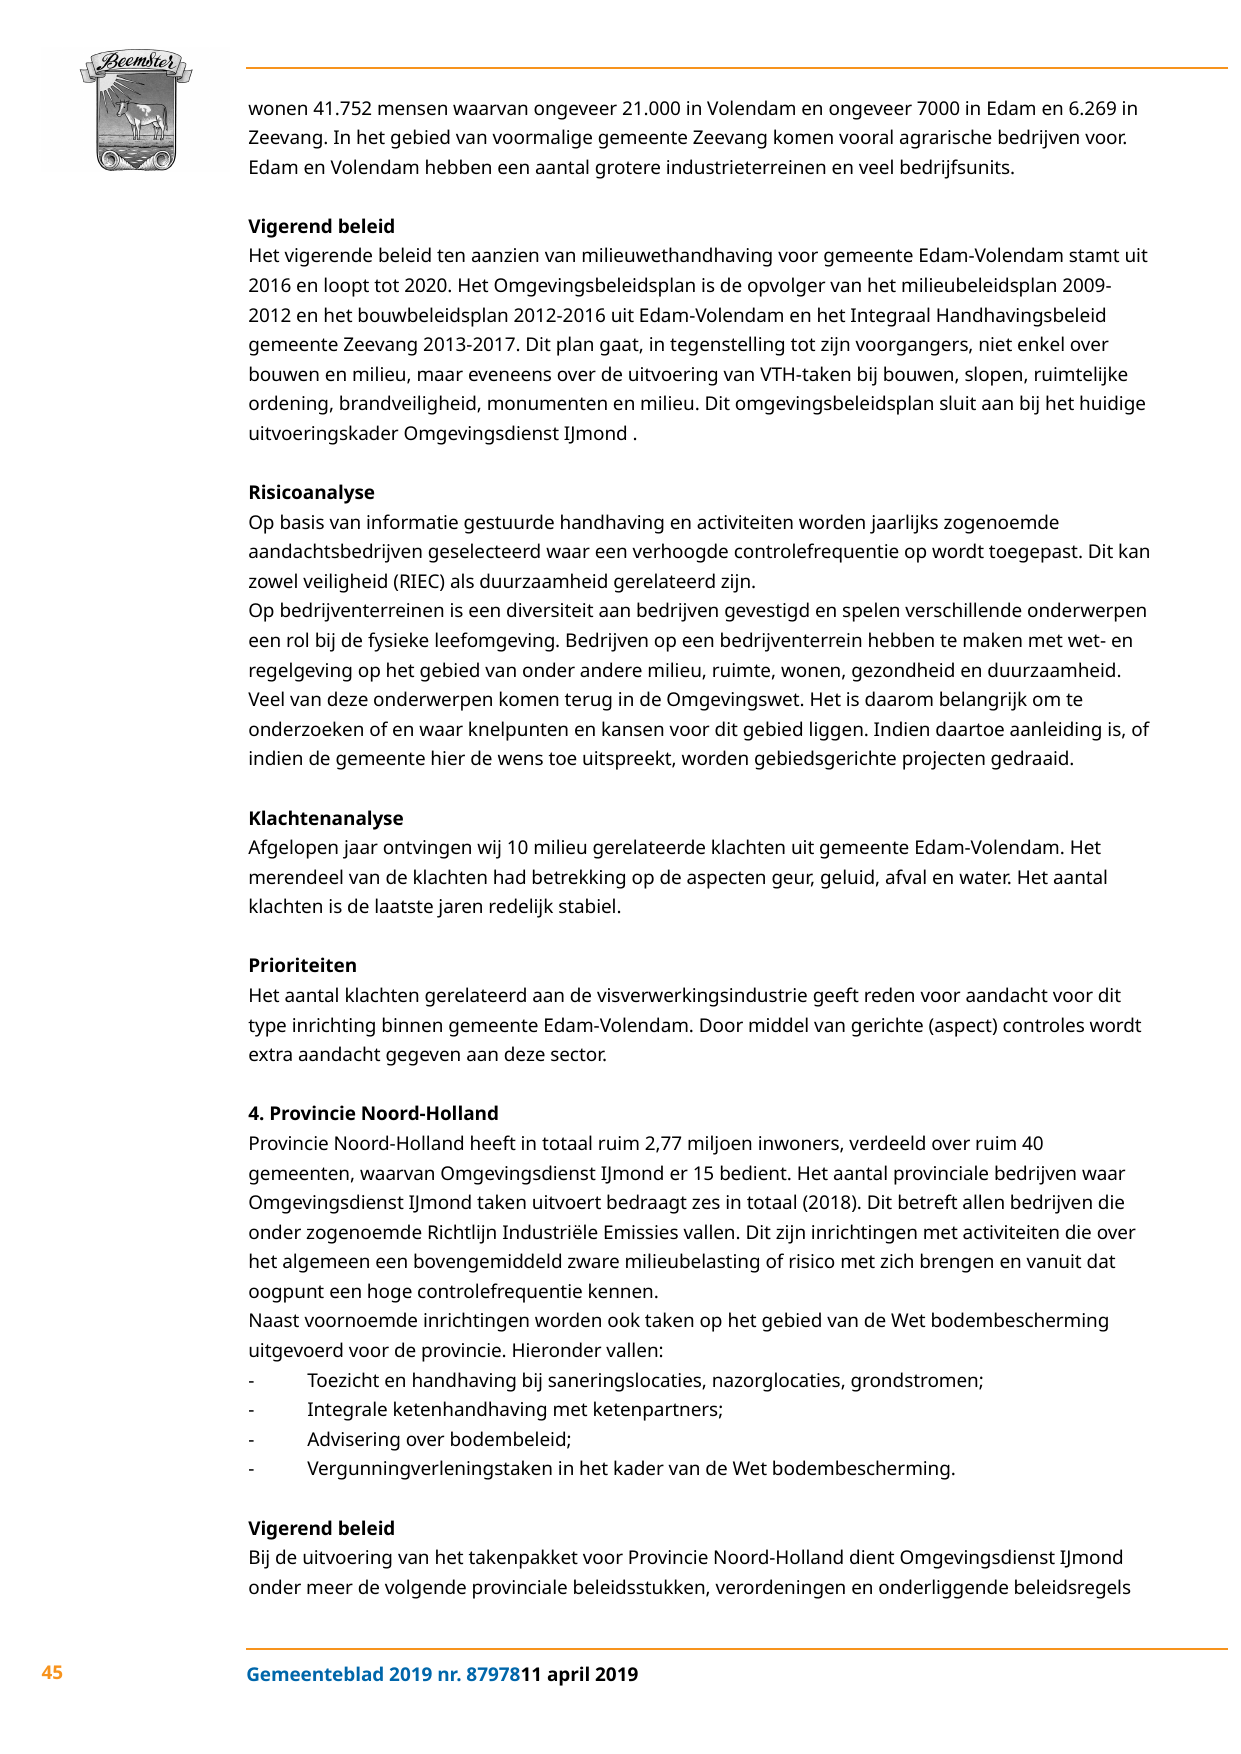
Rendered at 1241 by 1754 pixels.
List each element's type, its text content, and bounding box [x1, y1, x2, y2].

text Op bedrijventerreinen is een diversiteit aan bedrijven gevestigd en spelen verschillende onderwerpen een rol bij de fysieke leefomgeving. Bedrijven op een bedrijventerrein hebben te maken met wet- en regelgeving op het gebied van onder andere milieu, ruimte, wonen, gezondheid en duurzaamheid. Veel van deze onderwerpen komen terug in de Omgevingswet. Het is daarom belangrijk om te onderzoeken of en waar knelpunten en kansen voor dit gebied liggen. Indien daartoe aanleiding is, of indien de gemeente hier de wens toe uitspreekt, worden gebiedsgerichte projecten gedraaid. [248, 598, 1152, 771]
text 4. Provincie Noord-Holland [248, 1101, 1152, 1126]
text Bij de uitvoering van het takenpakket voor Provincie Noord-Holland dient Omgevingsdienst IJmond onder meer de volgende provinciale beleidsstukken, verordeningen en onderliggende beleidsregels [248, 1544, 1152, 1600]
picture [41, 47, 231, 172]
list Advisering over bodembeleid; [248, 1426, 1152, 1452]
text Prioriteiten [248, 953, 1152, 978]
text Naast voornoemde inrichtingen worden ook taken op het gebied van de Wet bodembescherming uitgevoerd voor de provincie. Hieronder vallen: [248, 1308, 1152, 1363]
text Provincie Noord-Holland heeft in totaal ruim 2,77 miljoen inwoners, verdeeld over ruim 40 gemeenten, waarvan Omgevingsdienst IJmond er 15 bedient. Het aantal provinciale bedrijven waar Omgevingsdienst IJmond taken uitvoert bedraagt zes in totaal (2018). Dit betreft allen bedrijven die onder zogenoemde Richtlijn Industriële Emissies vallen. Dit zijn inrichtingen met activiteiten die over het algemeen een bovengemiddeld zware milieubelasting of risico met zich brengen en vanuit dat oogpunt een hoge controlefrequentie kennen. [248, 1130, 1152, 1304]
text Op basis van informatie gestuurde handhaving en activiteiten worden jaarlijks zogenoemde aandachtsbedrijven geselecteerd waar een verhoogde controlefrequentie op wordt toegepast. Dit kan zowel veiligheid (RIEC) als duurzaamheid gerelateerd zijn. [248, 509, 1152, 594]
text Afgelopen jaar ontvingen wij 10 milieu gerelateerde klachten uit gemeente Edam-Volendam. Het merendeel van de klachten had betrekking op de aspecten geur, geluid, afval en water. Het aantal klachten is de laatste jaren redelijk stabiel. [248, 834, 1152, 919]
text Het aantal klachten gerelateerd aan de visverwerkingsindustrie geeft reden voor aandacht voor dit type inrichting binnen gemeente Edam-Volendam. Door middel van gerichte (aspect) controles wordt extra aandacht gegeven aan deze sector. [248, 982, 1152, 1067]
text Vigerend beleid [248, 1515, 1152, 1541]
list Vergunningverleningstaken in het kader van de Wet bodembescherming. [248, 1456, 1152, 1481]
text Het vigerende beleid ten aanzien van milieuwethandhaving voor gemeente Edam-Volendam stamt uit 2016 en loopt tot 2020. Het Omgevingsbeleidsplan is de opvolger van het milieubeleidsplan 2009-2012 en het bouwbeleidsplan 2012-2016 uit Edam-Volendam en het Integraal Handhavingsbeleid gemeente Zeevang 2013-2017. Dit plan gaat, in tegenstelling tot zijn voorgangers, niet enkel over bouwen en milieu, maar eveneens over de uitvoering van VTH-taken bij bouwen, slopen, ruimtelijke ordening, brandveiligheid, monumenten en milieu. Dit omgevingsbeleidsplan sluit aan bij het huidige uitvoeringskader Omgevingsdienst IJmond . [248, 243, 1152, 446]
text Klachtenanalyse [248, 805, 1152, 831]
list Integrale ketenhandhaving met ketenpartners; [248, 1396, 1152, 1422]
text wonen 41.752 mensen waarvan ongeveer 21.000 in Volendam en ongeveer 7000 in Edam en 6.269 in Zeevang. In het gebied van voormalige gemeente Zeevang komen vooral agrarische bedrijven voor. Edam en Volendam hebben een aantal grotere industrieterreinen en veel bedrijfsunits. [248, 95, 1152, 180]
text Vigerend beleid [248, 213, 1152, 239]
list Toezicht en handhaving bij saneringslocaties, nazorglocaties, grondstromen; [248, 1367, 1152, 1393]
text Risicoanalyse [248, 479, 1152, 505]
